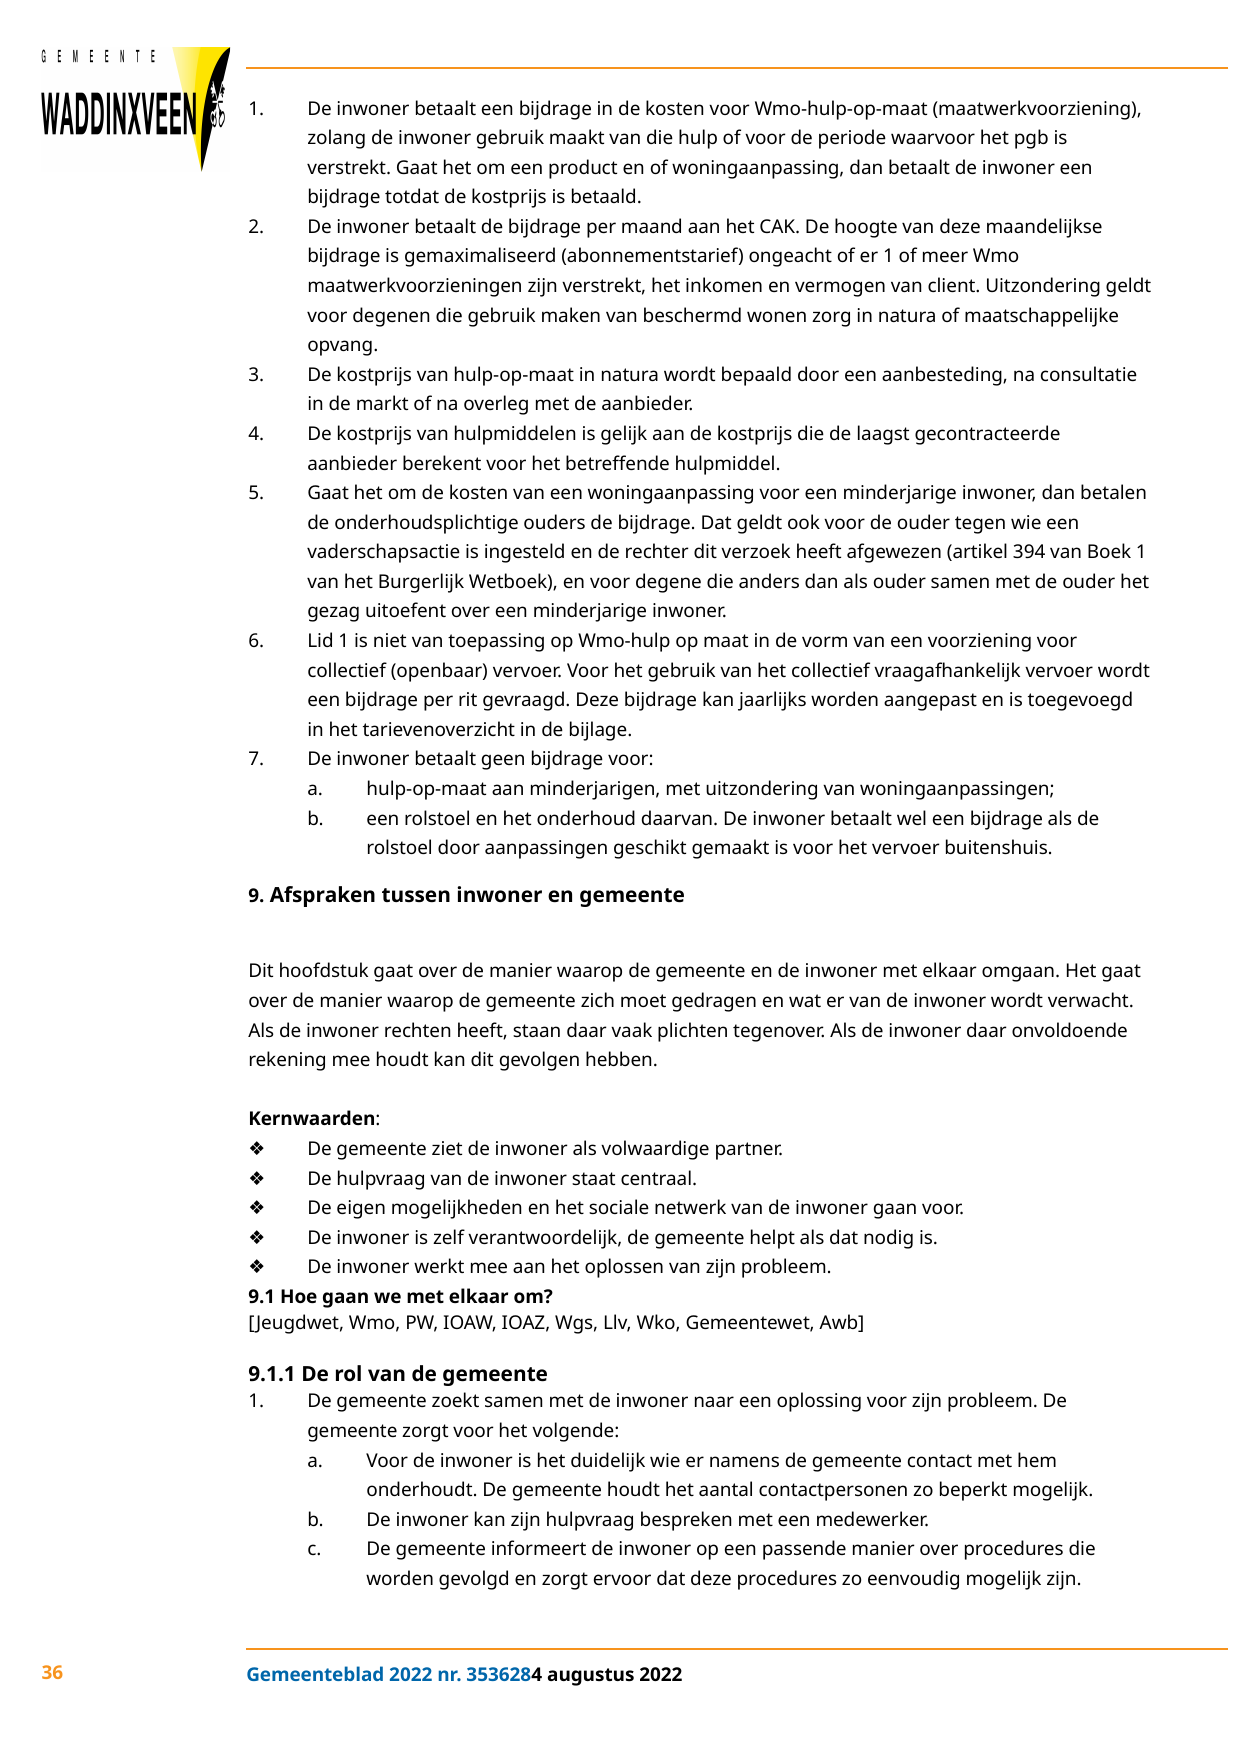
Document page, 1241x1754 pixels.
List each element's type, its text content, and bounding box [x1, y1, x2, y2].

list De gemeente informeert de inwoner op een passende manier over procedures die worden gevolgd en zorgt ervoor dat deze procedures zo eenvoudig mogelijk zijn. [307, 1536, 1152, 1591]
text [Jeugdwet, Wmo, PW, IOAW, IOAZ, Wgs, Llv, Wko, Gemeentewet, Awb] [248, 1309, 1152, 1334]
list De inwoner is zelf verantwoordelijk, de gemeente helpt als dat nodig is. [248, 1224, 1152, 1250]
text 9.1 Hoe gaan we met elkaar om? [248, 1283, 1152, 1309]
list De kostprijs van hulpmiddelen is gelijk aan de kostprijs die de laagst gecontracteerde aanbieder berekent voor het betreffende hulpmiddel. [248, 420, 1152, 476]
list De gemeente zoekt samen met de inwoner naar een oplossing voor zijn probleem. De gemeente zorgt voor het volgende: [248, 1388, 1152, 1443]
list De inwoner werkt mee aan het oplossen van zijn probleem. [248, 1253, 1152, 1279]
list Voor de inwoner is het duidelijk wie er namens de gemeente contact met hem onderhoudt. De gemeente houdt het aantal contactpersonen zo beperkt mogelijk. [307, 1447, 1152, 1502]
list een rolstoel en het onderhoud daarvan. De inwoner betaalt wel een bijdrage als de rolstoel door aanpassingen geschikt gemaakt is voor het vervoer buitenshuis. [307, 805, 1152, 860]
list De inwoner betaalt geen bijdrage voor: [248, 746, 1152, 771]
list Gaat het om de kosten van een woningaanpassing voor een minderjarige inwoner, dan betalen de onderhoudsplichtige ouders de bijdrage. Dat geldt ook voor de ouder tegen wie een vaderschapsactie is ingesteld en de rechter dit verzoek heeft afgewezen (artikel 394 van Boek 1 van het Burgerlijk Wetboek), en voor degene die anders dan als ouder samen met de ouder het gezag uitoefent over een minderjarige inwoner. [248, 479, 1152, 623]
text Kernwaarden: [248, 1106, 1152, 1131]
list De inwoner betaalt de bijdrage per maand aan het CAK. De hoogte van deze maandelijkse bijdrage is gemaximaliseerd (abonnementstarief) ongeacht of er 1 of meer Wmo maatwerkvoorzieningen zijn verstrekt, het inkomen en vermogen van client. Uitzondering geldt voor degenen die gebruik maken van beschermd wonen zorg in natura of maatschappelijke opvang. [248, 213, 1152, 357]
list De inwoner kan zijn hulpvraag bespreken met een medewerker. [307, 1506, 1152, 1532]
list De inwoner betaalt een bijdrage in de kosten voor Wmo-hulp-op-maat (maatwerkvoorziening), zolang de inwoner gebruik maakt van die hulp of voor de periode waarvoor het pgb is verstrekt. Gaat het om een product en of woningaanpassing, dan betaalt de inwoner een bijdrage totdat de kostprijs is betaald. [248, 95, 1152, 209]
list De gemeente ziet de inwoner als volwaardige partner. [248, 1135, 1152, 1161]
text 9. Afspraken tussen inwoner en gemeente [248, 880, 1152, 908]
list De kostprijs van hulp-op-maat in natura wordt bepaald door een aanbesteding, na consultatie in de markt of na overleg met de aanbieder. [248, 361, 1152, 416]
list De hulpvraag van de inwoner staat centraal. [248, 1165, 1152, 1191]
list hulp-op-maat aan minderjarigen, met uitzondering van woningaanpassingen; [307, 775, 1152, 801]
picture [41, 47, 231, 172]
text Dit hoofdstuk gaat over de manier waarop de gemeente en de inwoner met elkaar omgaan. Het gaat over de manier waarop de gemeente zich moet gedragen en wat er van de inwoner wordt verwacht. Als de inwoner rechten heeft, staan daar vaak plichten tegenover. Als de inwoner daar onvoldoende rekening mee houdt kan dit gevolgen hebben. [248, 958, 1152, 1072]
list Lid 1 is niet van toepassing op Wmo-hulp op maat in de vorm van een voorziening voor collectief (openbaar) vervoer. Voor het gebruik van het collectief vraagafhankelijk vervoer wordt een bijdrage per rit gevraagd. Deze bijdrage kan jaarlijks worden aangepast en is toegevoegd in het tarievenoverzicht in de bijlage. [248, 627, 1152, 742]
text 9.1.1 De rol van de gemeente [248, 1359, 1152, 1388]
list De eigen mogelijkheden en het sociale netwerk van de inwoner gaan voor. [248, 1194, 1152, 1220]
